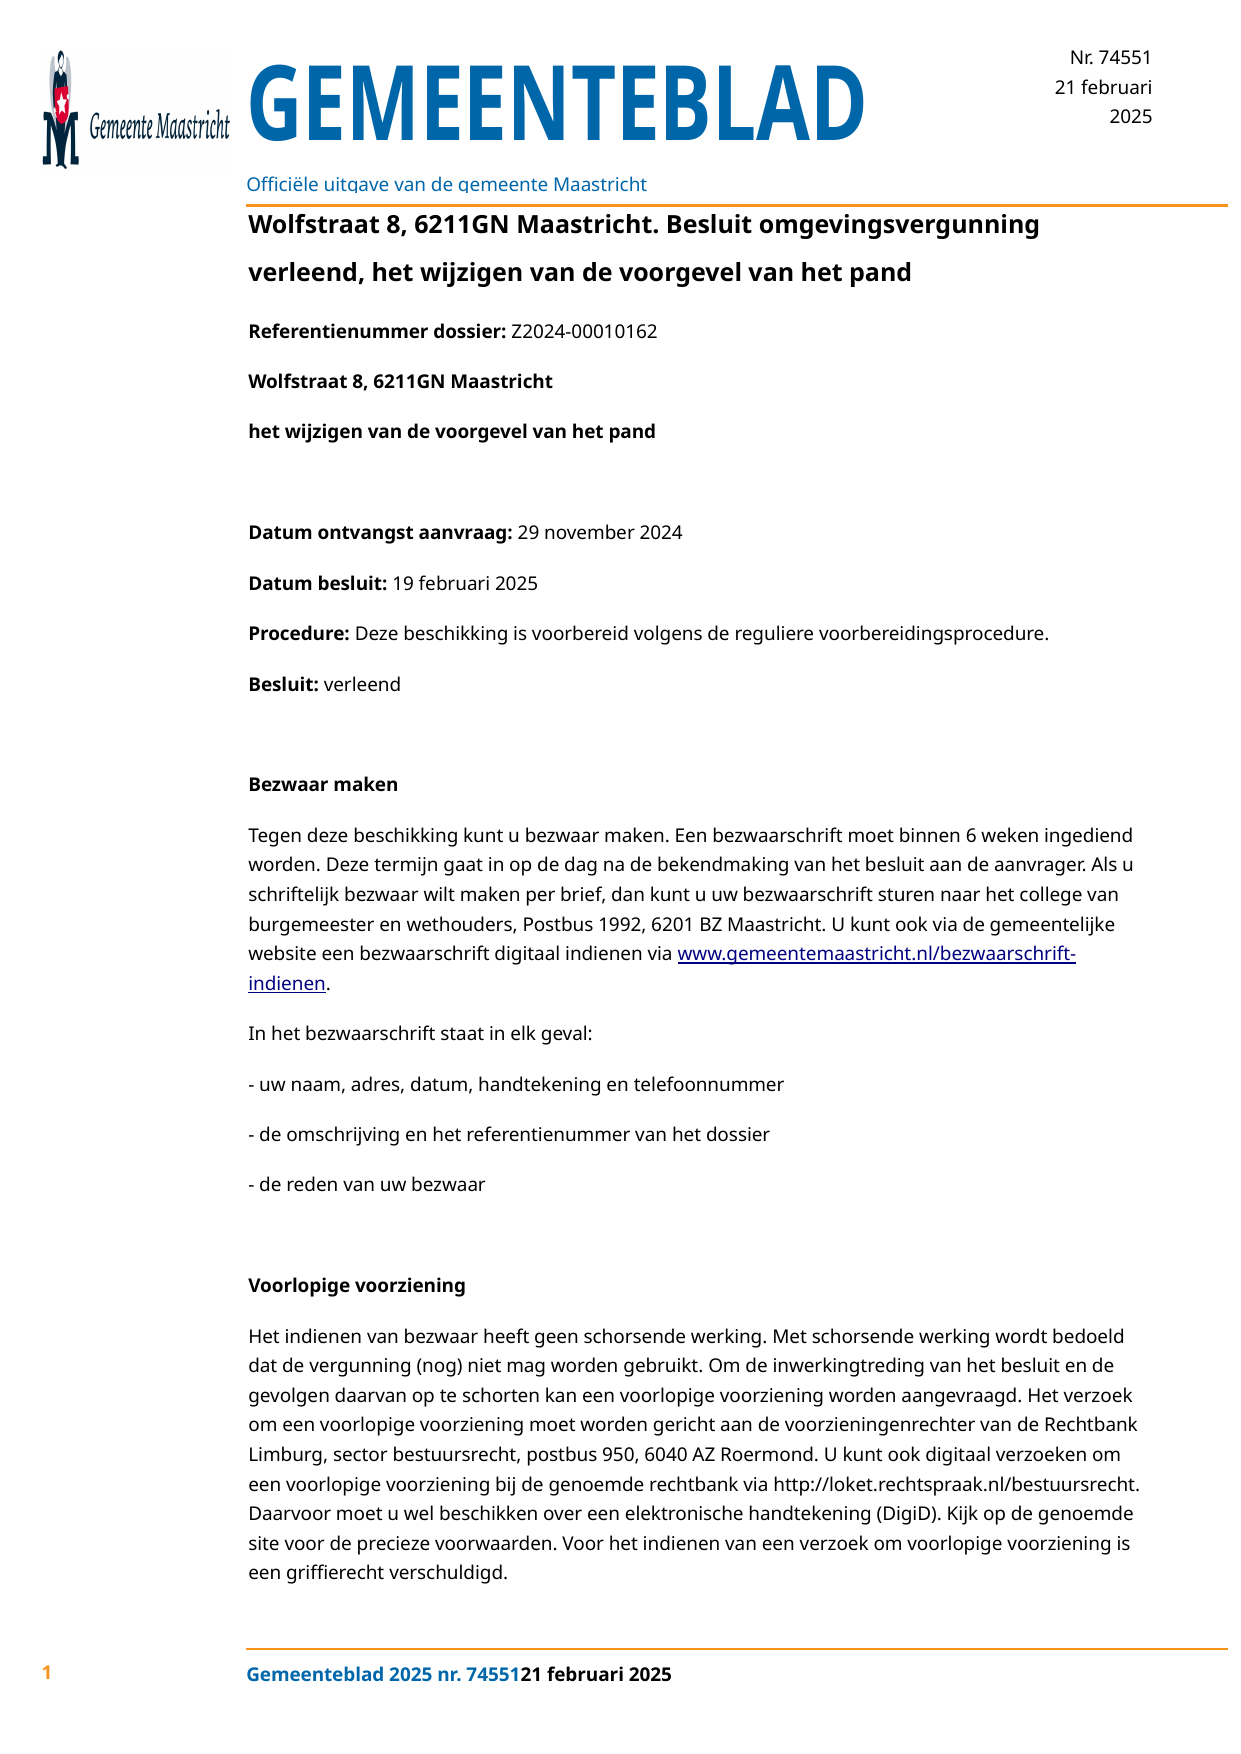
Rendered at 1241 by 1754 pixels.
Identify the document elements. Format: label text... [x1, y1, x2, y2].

text Referentienummer dossier: Z2024-00010162 [248, 318, 1152, 344]
text Wolfstraat 8, 6211GN Maastricht [248, 368, 1152, 394]
text - de reden van uw bezwaar [248, 1172, 1152, 1197]
text het wijzigen van de voorgevel van het pand [248, 419, 1152, 444]
text In het bezwaarschrift staat in elk geval: [248, 1020, 1152, 1046]
picture [41, 47, 231, 172]
text - uw naam, adres, datum, handtekening en telefoonnummer [248, 1071, 1152, 1097]
text Datum ontvangst aanvraag: 29 november 2024 [248, 519, 1152, 545]
text Voorlopige voorziening [248, 1272, 1152, 1298]
text Besluit: verleend [248, 671, 1152, 697]
text Tegen deze beschikking kunt u bezwaar maken. Een bezwaarschrift moet binnen 6 weken ingediend worden. Deze termijn gaat in op de dag na de bekendmaking van het besluit aan de aanvrager. Als u schriftelijk bezwaar wilt maken per brief, dan kunt u uw bezwaarschrift sturen naar het college van burgemeester en wethouders, Postbus 1992, 6201 BZ Maastricht. U kunt ook via de gemeentelijke website een bezwaarschrift digitaal indienen via www.gemeentemaastricht.nl/bezwaarschrift-indienen. [248, 822, 1152, 996]
text Bezwaar maken [248, 772, 1152, 797]
text Wolfstraat 8, 6211GN Maastricht. Besluit omgevingsvergunning verleend, het wijzigen van de voorgevel van het pand [248, 207, 1152, 288]
text Datum besluit: 19 februari 2025 [248, 570, 1152, 596]
text - de omschrijving en het referentienummer van het dossier [248, 1121, 1152, 1147]
text Het indienen van bezwaar heeft geen schorsende werking. Met schorsende werking wordt bedoeld dat de vergunning (nog) niet mag worden gebruikt. Om de inwerkingtreding van het besluit en de gevolgen daarvan op te schorten kan een voorlopige voorziening worden aangevraagd. Het verzoek om een voorlopige voorziening moet worden gericht aan de voorzieningenrechter van de Rechtbank Limburg, sector bestuursrecht, postbus 950, 6040 AZ Roermond. U kunt ook digitaal verzoeken om een voorlopige voorziening bij de genoemde rechtbank via http://loket.rechtspraak.nl/bestuursrecht. Daarvoor moet u wel beschikken over een elektronische handtekening (DigiD). Kijk op de genoemde site voor de precieze voorwaarden. Voor het indienen van een verzoek om voorlopige voorziening is een griffierecht verschuldigd. [248, 1323, 1152, 1585]
text Procedure: Deze beschikking is voorbereid volgens de reguliere voorbereidingsprocedure. [248, 620, 1152, 646]
